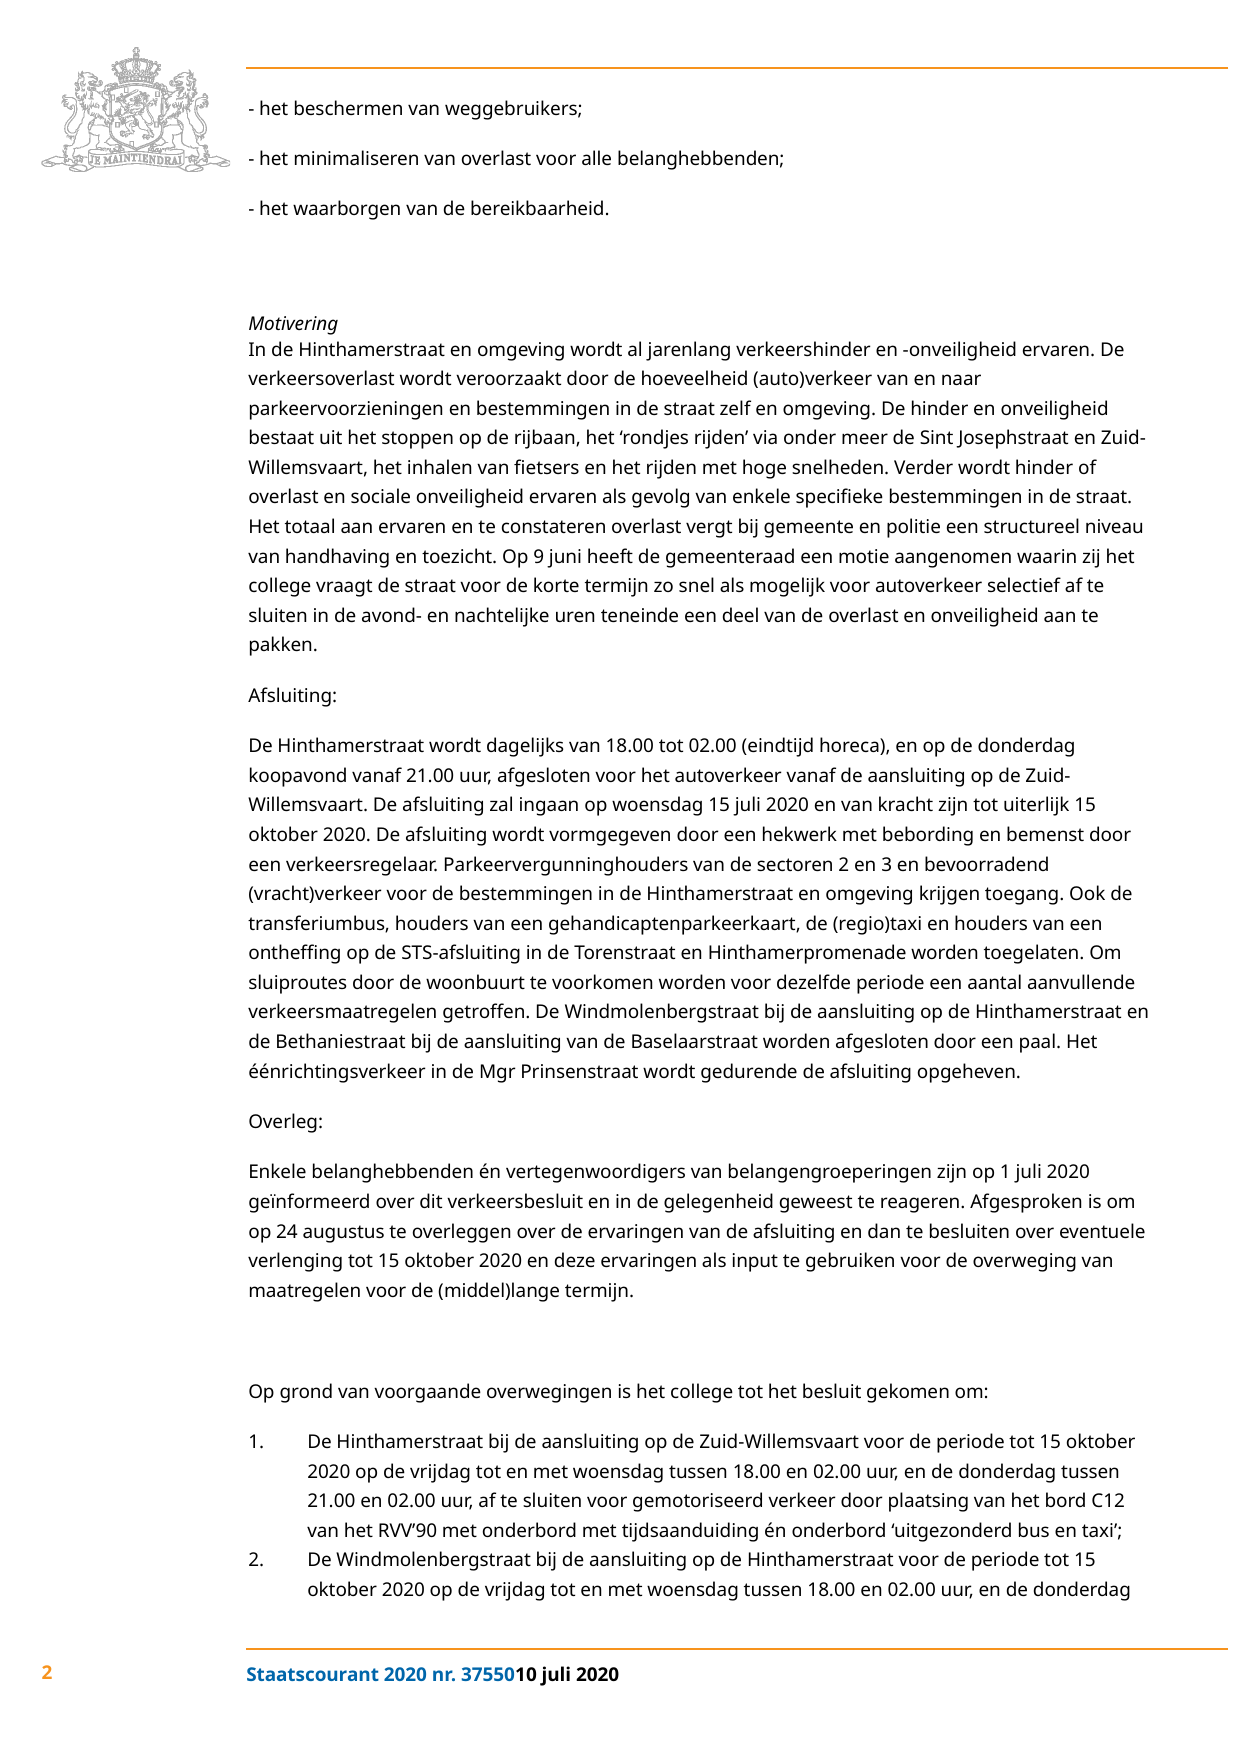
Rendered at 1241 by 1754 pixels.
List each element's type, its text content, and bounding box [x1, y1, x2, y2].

text - het minimaliseren van overlast voor alle belanghebbenden; [248, 145, 1152, 171]
text Afsluiting: [248, 682, 1152, 708]
list De Hinthamerstraat bij de aansluiting op de Zuid-Willemsvaart voor de periode tot 15 oktober 2020 op de vrijdag tot en met woensdag tussen 18.00 en 02.00 uur, en de donderdag tussen 21.00 en 02.00 uur, af te sluiten voor gemotoriseerd verkeer door plaatsing van het bord C12 van het RVV’90 met onderbord met tijdsaanduiding én onderbord ‘uitgezonderd bus en taxi’; [248, 1428, 1152, 1543]
text De Hinthamerstraat wordt dagelijks van 18.00 tot 02.00 (eindtijd horeca), en op de donderdag koopavond vanaf 21.00 uur, afgesloten voor het autoverkeer vanaf de aansluiting op de Zuid-Willemsvaart. De afsluiting zal ingaan op woensdag 15 juli 2020 en van kracht zijn tot uiterlijk 15 oktober 2020. De afsluiting wordt vormgegeven door een hekwerk met bebording en bemenst door een verkeersregelaar. Parkeervergunninghouders van de sectoren 2 en 3 en bevoorradend (vracht)verkeer voor de bestemmingen in de Hinthamerstraat en omgeving krijgen toegang. Ook de transferiumbus, houders van een gehandicaptenparkeerkaart, de (regio)taxi en houders van een ontheffing op de STS-afsluiting in de Torenstraat en Hinthamerpromenade worden toegelaten. Om sluiproutes door de woonbuurt te voorkomen worden voor dezelfde periode een aantal aanvullende verkeersmaatregelen getroffen. De Windmolenbergstraat bij de aansluiting op de Hinthamerstraat en de Bethaniestraat bij de aansluiting van de Baselaarstraat worden afgesloten door een paal. Het éénrichtingsverkeer in de Mgr Prinsenstraat wordt gedurende de afsluiting opgeheven. [248, 732, 1152, 1083]
text - het beschermen van weggebruikers; [248, 95, 1152, 121]
picture [41, 47, 231, 172]
text Motivering [248, 310, 1152, 336]
text In de Hinthamerstraat en omgeving wordt al jarenlang verkeershinder en -onveiligheid ervaren. De verkeersoverlast wordt veroorzaakt door de hoeveelheid (auto)verkeer van en naar parkeervoorzieningen en bestemmingen in de straat zelf en omgeving. De hinder en onveiligheid bestaat uit het stoppen op de rijbaan, het ‘rondjes rijden’ via onder meer de Sint Josephstraat en Zuid-Willemsvaart, het inhalen van fietsers en het rijden met hoge snelheden. Verder wordt hinder of overlast en sociale onveiligheid ervaren als gevolg van enkele specifieke bestemmingen in de straat. Het totaal aan ervaren en te constateren overlast vergt bij gemeente en politie een structureel niveau van handhaving en toezicht. Op 9 juni heeft de gemeenteraad een motie aangenomen waarin zij het college vraagt de straat voor de korte termijn zo snel als mogelijk voor autoverkeer selectief af te sluiten in de avond- en nachtelijke uren teneinde een deel van de overlast en onveiligheid aan te pakken. [248, 336, 1152, 657]
text - het waarborgen van de bereikbaarheid. [248, 196, 1152, 221]
text Overleg: [248, 1108, 1152, 1134]
text Enkele belanghebbenden én vertegenwoordigers van belangengroeperingen zijn op 1 juli 2020 geïnformeerd over dit verkeersbesluit en in de gelegenheid geweest te reageren. Afgesproken is om op 24 augustus te overleggen over de ervaringen van de afsluiting en dan te besluiten over eventuele verlenging tot 15 oktober 2020 en deze ervaringen als input te gebruiken voor de overweging van maatregelen voor de (middel)lange termijn. [248, 1159, 1152, 1303]
list De Windmolenbergstraat bij de aansluiting op de Hinthamerstraat voor de periode tot 15 oktober 2020 op de vrijdag tot en met woensdag tussen 18.00 en 02.00 uur, en de donderdag [248, 1547, 1152, 1602]
text Op grond van voorgaande overwegingen is het college tot het besluit gekomen om: [248, 1378, 1152, 1403]
